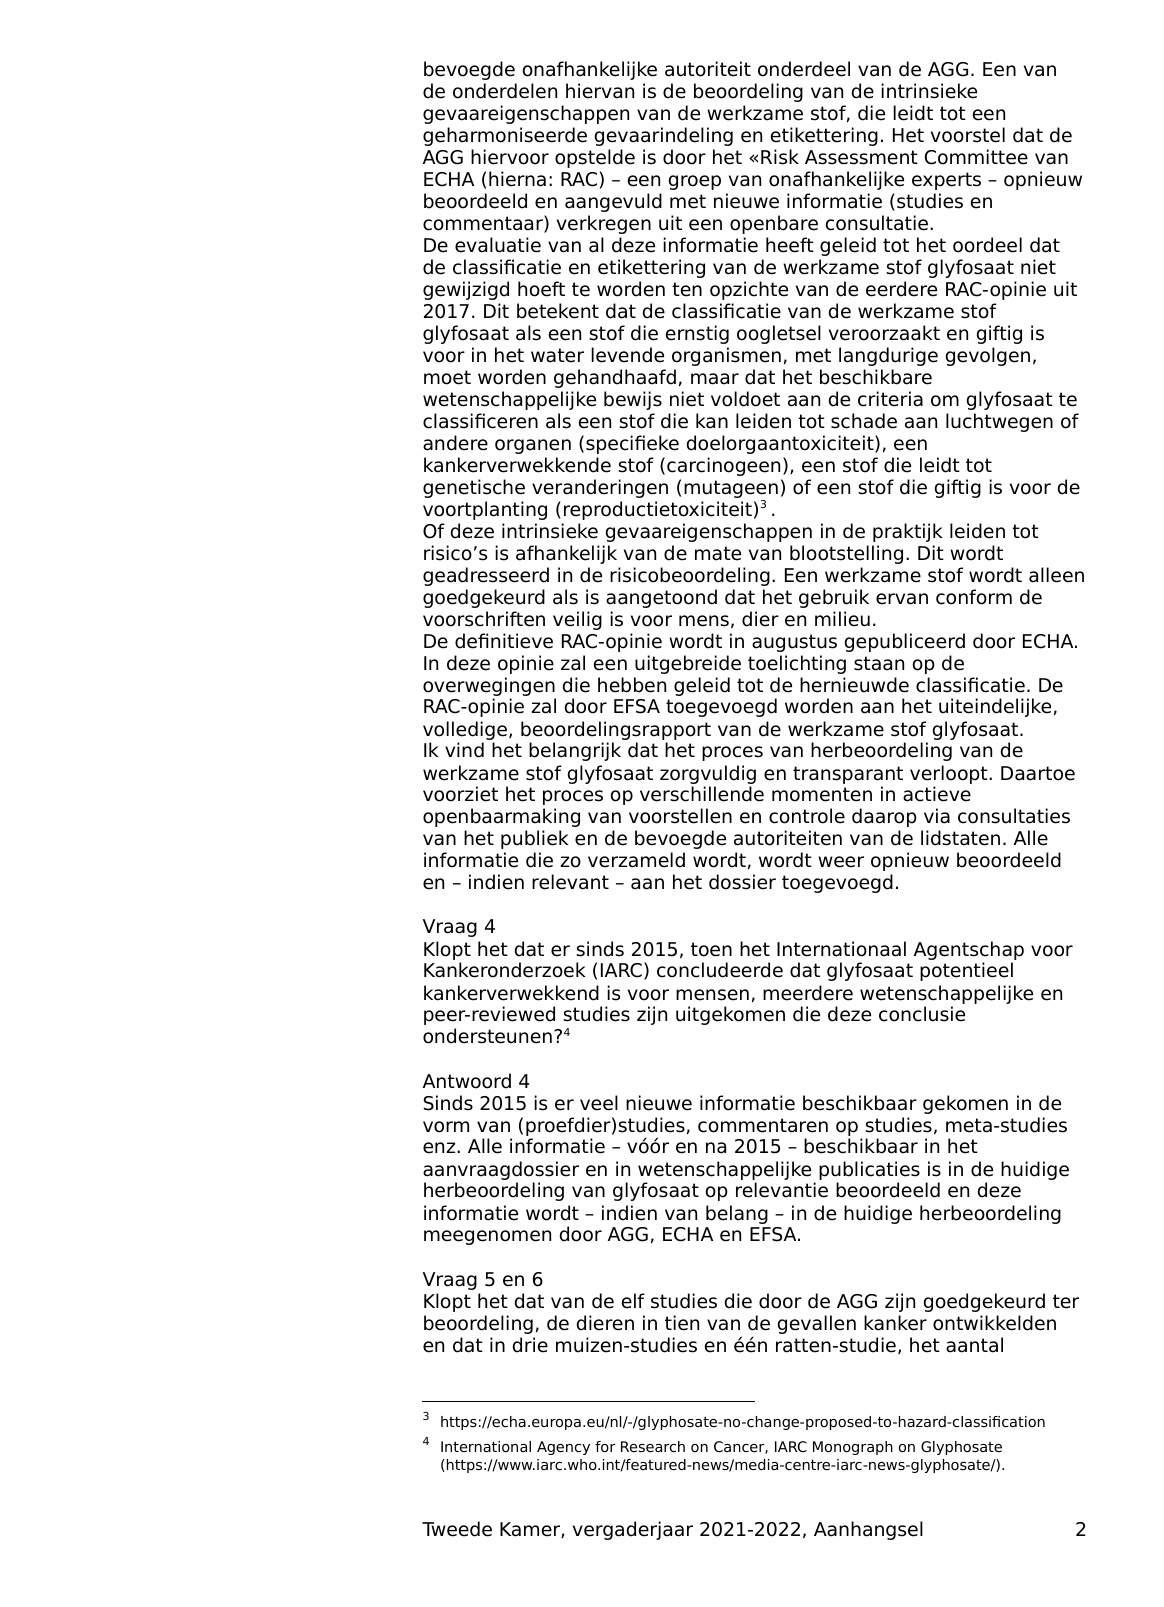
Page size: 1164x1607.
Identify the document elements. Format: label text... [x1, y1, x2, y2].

text Ik vind het belangrijk dat het proces van herbeoordeling van de werkzame stof glyfosaat zorgvuldig en transparant verloopt. Daartoe voorziet het proces op verschillende momenten in actieve openbaarmaking van voorstellen en controle daarop via consultaties van het publiek en de bevoegde autoriteiten van de lidstaten. Alle informatie die zo verzameld wordt, wordt weer opnieuw beoordeeld en – indien relevant – aan het dossier toegevoegd. [422, 740, 1087, 894]
text https://echa.europa.eu/nl/-/glyphosate-no-change-proposed-to-hazard-classification [422, 1410, 1087, 1432]
text Of deze intrinsieke gevaareigenschappen in de praktijk leiden tot risico’s is afhankelijk van de mate van blootstelling. Dit wordt geadresseerd in de risicobeoordeling. Een werkzame stof wordt alleen goedgekeurd als is aangetoond dat het gebruik ervan conform de voorschriften veilig is voor mens, dier en milieu. [422, 521, 1087, 631]
text Klopt het dat er sinds 2015, toen het Internationaal Agentschap voor Kankeronderzoek (IARC) concludeerde dat glyfosaat potentieel kankerverwekkend is voor mensen, meerdere wetenschappelijke en peer-reviewed studies zijn uitgekomen die deze conclusie ondersteunen? [422, 938, 1087, 1048]
text Vraag 5 en 6 [422, 1268, 1087, 1291]
text Klopt het dat van de elf studies die door de AGG zijn goedgekeurd ter beoordeling, de dieren in tien van de gevallen kanker ontwikkelden en dat in drie muizen-studies en één ratten-studie, het aantal [422, 1291, 1087, 1356]
text International Agency for Research on Cancer, IARC Monograph on Glyphosate (https://www.iarc.who.int/featured-news/media-centre-iarc-news-glyphosate/). [422, 1435, 1087, 1474]
text De definitieve RAC-opinie wordt in augustus gepubliceerd door ECHA. In deze opinie zal een uitgebreide toelichting staan op de overwegingen die hebben geleid tot de hernieuwde classificatie. De RAC-opinie zal door EFSA toegevoegd worden aan het uiteindelijke, volledige, beoordelingsrapport van de werkzame stof glyfosaat. [422, 631, 1087, 740]
text Antwoord 4 [422, 1071, 1087, 1092]
text Vraag 4 [422, 916, 1087, 938]
text De evaluatie van al deze informatie heeft geleid tot het oordeel dat de classificatie en etikettering van de werkzame stof glyfosaat niet gewijzigd hoeft te worden ten opzichte van de eerdere RAC-opinie uit 2017. Dit betekent dat de classificatie van de werkzame stof glyfosaat als een stof die ernstig oogletsel veroorzaakt en giftig is voor in het water levende organismen, met langdurige gevolgen, moet worden gehandhaafd, maar dat het beschikbare wetenschappelijke bewijs niet voldoet aan de criteria om glyfosaat te classificeren als een stof die kan leiden tot schade aan luchtwegen of andere organen (specifieke doelorgaantoxiciteit), een kankerverwekkende stof (carcinogeen), een stof die leidt tot genetische veranderingen (mutageen) of een stof die giftig is voor de voortplanting (reproductietoxiciteit). [422, 235, 1087, 521]
text bevoegde onafhankelijke autoriteit onderdeel van de AGG. Een van de onderdelen hiervan is de beoordeling van de intrinsieke gevaareigenschappen van de werkzame stof, die leidt tot een geharmoniseerde gevaarindeling en etikettering. Het voorstel dat de AGG hiervoor opstelde is door het «Risk Assessment Committee van ECHA (hierna: RAC) – een groep van onafhankelijke experts – opnieuw beoordeeld en aangevuld met nieuwe informatie (studies en commentaar) verkregen uit een openbare consultatie. [422, 59, 1087, 235]
text Sinds 2015 is er veel nieuwe informatie beschikbaar gekomen in de vorm van (proefdier)studies, commentaren op studies, meta-studies enz. Alle informatie – vóór en na 2015 – beschikbaar in het aanvraagdossier en in wetenschappelijke publicaties is in de huidige herbeoordeling van glyfosaat op relevantie beoordeeld en deze informatie wordt – indien van belang – in de huidige herbeoordeling meegenomen door AGG, ECHA en EFSA. [422, 1092, 1087, 1246]
